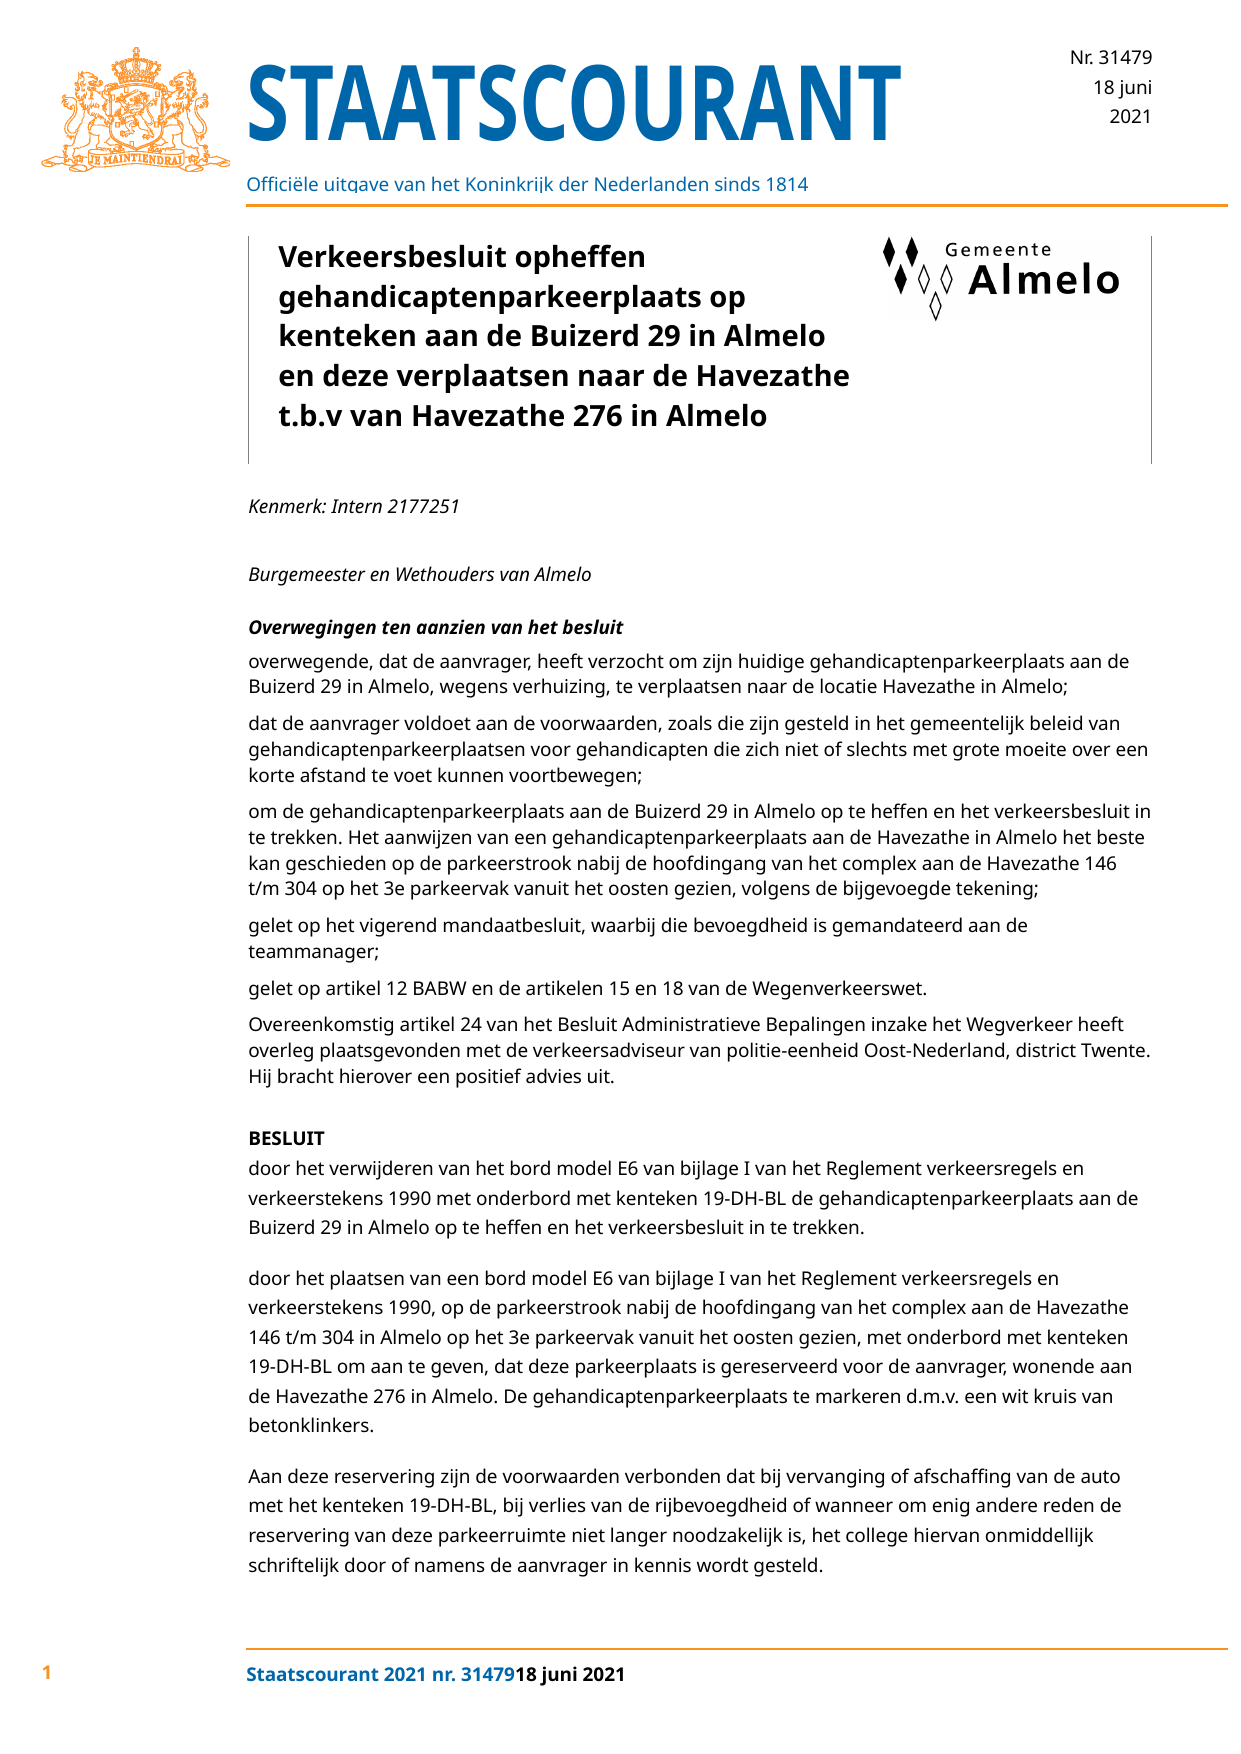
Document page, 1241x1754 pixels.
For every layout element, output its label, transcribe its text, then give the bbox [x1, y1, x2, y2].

text om de gehandicaptenparkeerplaats aan de Buizerd 29 in Almelo op te heffen en het verkeersbesluit in te trekken. Het aanwijzen van een gehandicaptenparkeerplaats aan de Havezathe in Almelo het beste kan geschieden op de parkeerstrook nabij de hoofdingang van het complex aan de Havezathe 146 t/m 304 op het 3e parkeervak vanuit het oosten gezien, volgens de bijgevoegde tekening; [248, 798, 1152, 901]
text overwegende, dat de aanvrager, heeft verzocht om zijn huidige gehandicaptenparkeerplaats aan de Buizerd 29 in Almelo, wegens verhuizing, te verplaatsen naar de locatie Havezathe in Almelo; [248, 648, 1152, 699]
text gelet op artikel 12 BABW en de artikelen 15 en 18 van de Wegenverkeerswet. [248, 975, 1152, 1000]
text dat de aanvrager voldoet aan de voorwaarden, zoals die zijn gesteld in het gemeentelijk beleid van gehandicaptenparkeerplaatsen voor gehandicapten die zich niet of slechts met grote moeite over een korte afstand te voet kunnen voortbewegen; [248, 710, 1152, 787]
text Burgemeester en Wethouders van Almelo [248, 561, 1152, 587]
text door het plaatsen van een bord model E6 van bijlage I van het Reglement verkeersregels en verkeerstekens 1990, op de parkeerstrook nabij de hoofdingang van het complex aan de Havezathe 146 t/m 304 in Almelo op het 3e parkeervak vanuit het oosten gezien, met onderbord met kenteken 19-DH-BL om aan te geven, dat deze parkeerplaats is gereserveerd voor de aanvrager, wonende aan de Havezathe 276 in Almelo. De gehandicaptenparkeerplaats te markeren d.m.v. een wit kruis van betonklinkers. [248, 1265, 1152, 1438]
text Overeenkomstig artikel 24 van het Besluit Administratieve Bepalingen inzake het Wegverkeer heeft overleg plaatsgevonden met de verkeersadviseur van politie-eenheid Oost-Nederland, district Twente. Hij bracht hierover een positief advies uit. [248, 1011, 1152, 1088]
text gelet op het vigerend mandaatbesluit, waarbij die bevoegdheid is gemandateerd aan de teammanager; [248, 912, 1152, 964]
table_header Verkeersbesluit opheffen gehandicaptenparkeerplaats op kenteken aan de Buizerd 29 in Almelo en deze verplaatsen naar de Havezathe t.b.v van Havezathe 276 in Almelo [249, 236, 850, 464]
text Aan deze reservering zijn de voorwaarden verbonden dat bij vervanging of afschaffing van de auto met het kenteken 19-DH-BL, bij verlies van de rijbevoegdheid of wanneer om enig andere reden de reservering van deze parkeerruimte niet langer noodzakelijk is, het college hiervan onmiddellijk schriftelijk door of namens de aanvrager in kennis wordt gesteld. [248, 1463, 1152, 1577]
text BESLUIT [248, 1126, 1152, 1151]
picture [882, 236, 1119, 322]
text Kenmerk: Intern 2177251 [248, 493, 1152, 519]
picture [41, 47, 231, 172]
table_header [850, 236, 1151, 464]
text door het verwijderen van het bord model E6 van bijlage I van het Reglement verkeersregels en verkeerstekens 1990 met onderbord met kenteken 19-DH-BL de gehandicaptenparkeerplaats aan de Buizerd 29 in Almelo op te heffen en het verkeersbesluit in te trekken. [248, 1155, 1152, 1240]
text Overwegingen ten aanzien van het besluit [248, 614, 1152, 639]
